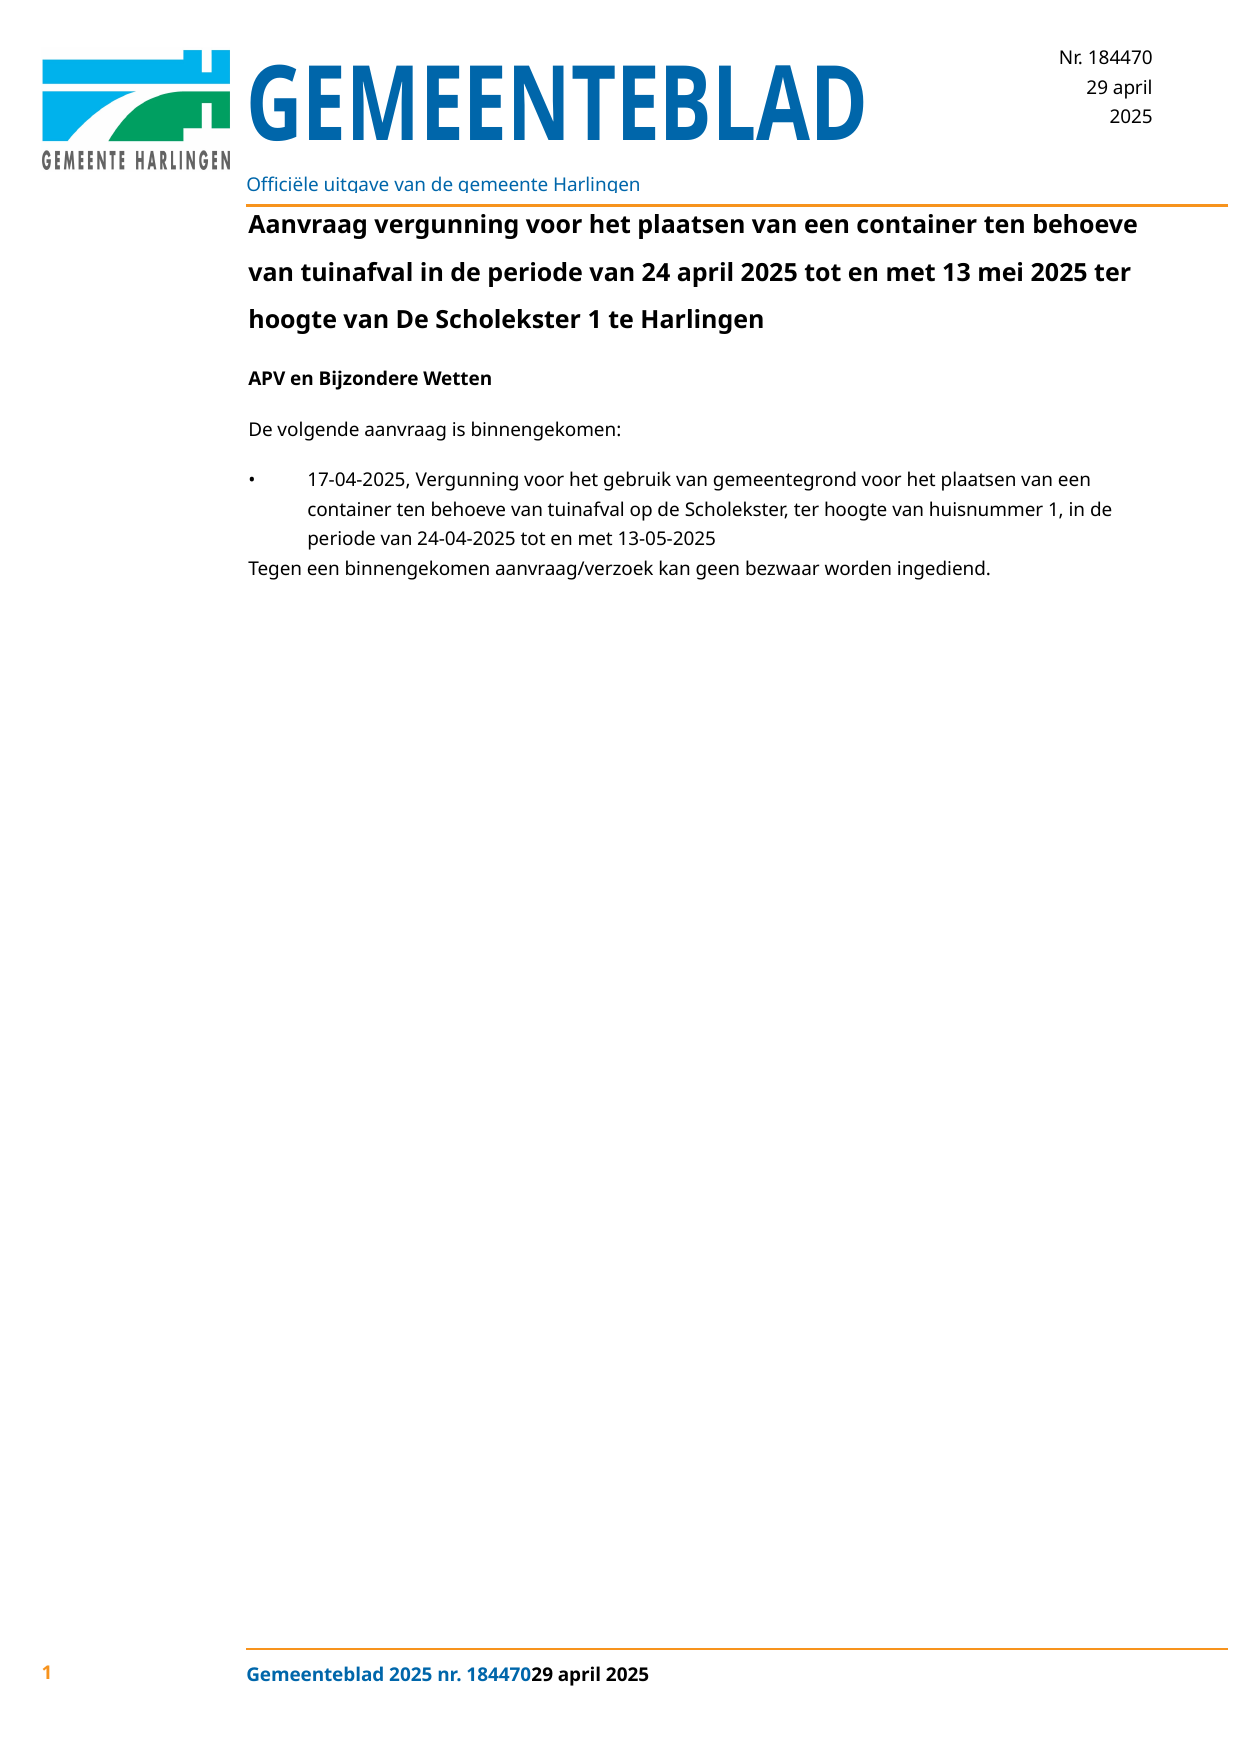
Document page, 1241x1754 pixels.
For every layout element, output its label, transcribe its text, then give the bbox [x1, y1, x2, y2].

text De volgende aanvraag is binnengekomen: [248, 416, 1152, 442]
list 17-04-2025, Vergunning voor het gebruik van gemeentegrond voor het plaatsen van een container ten behoeve van tuinafval op de Scholekster, ter hoogte van huisnummer 1, in de periode van 24-04-2025 tot en met 13-05-2025 [248, 466, 1152, 551]
text APV en Bijzondere Wetten [248, 366, 1152, 391]
text Aanvraag vergunning voor het plaatsen van een container ten behoeve van tuinafval in de periode van 24 april 2025 tot en met 13 mei 2025 ter hoogte van De Scholekster 1 te Harlingen [248, 207, 1152, 336]
text Tegen een binnengekomen aanvraag/verzoek kan geen bezwaar worden ingediend. [248, 555, 1152, 581]
picture [41, 47, 231, 172]
